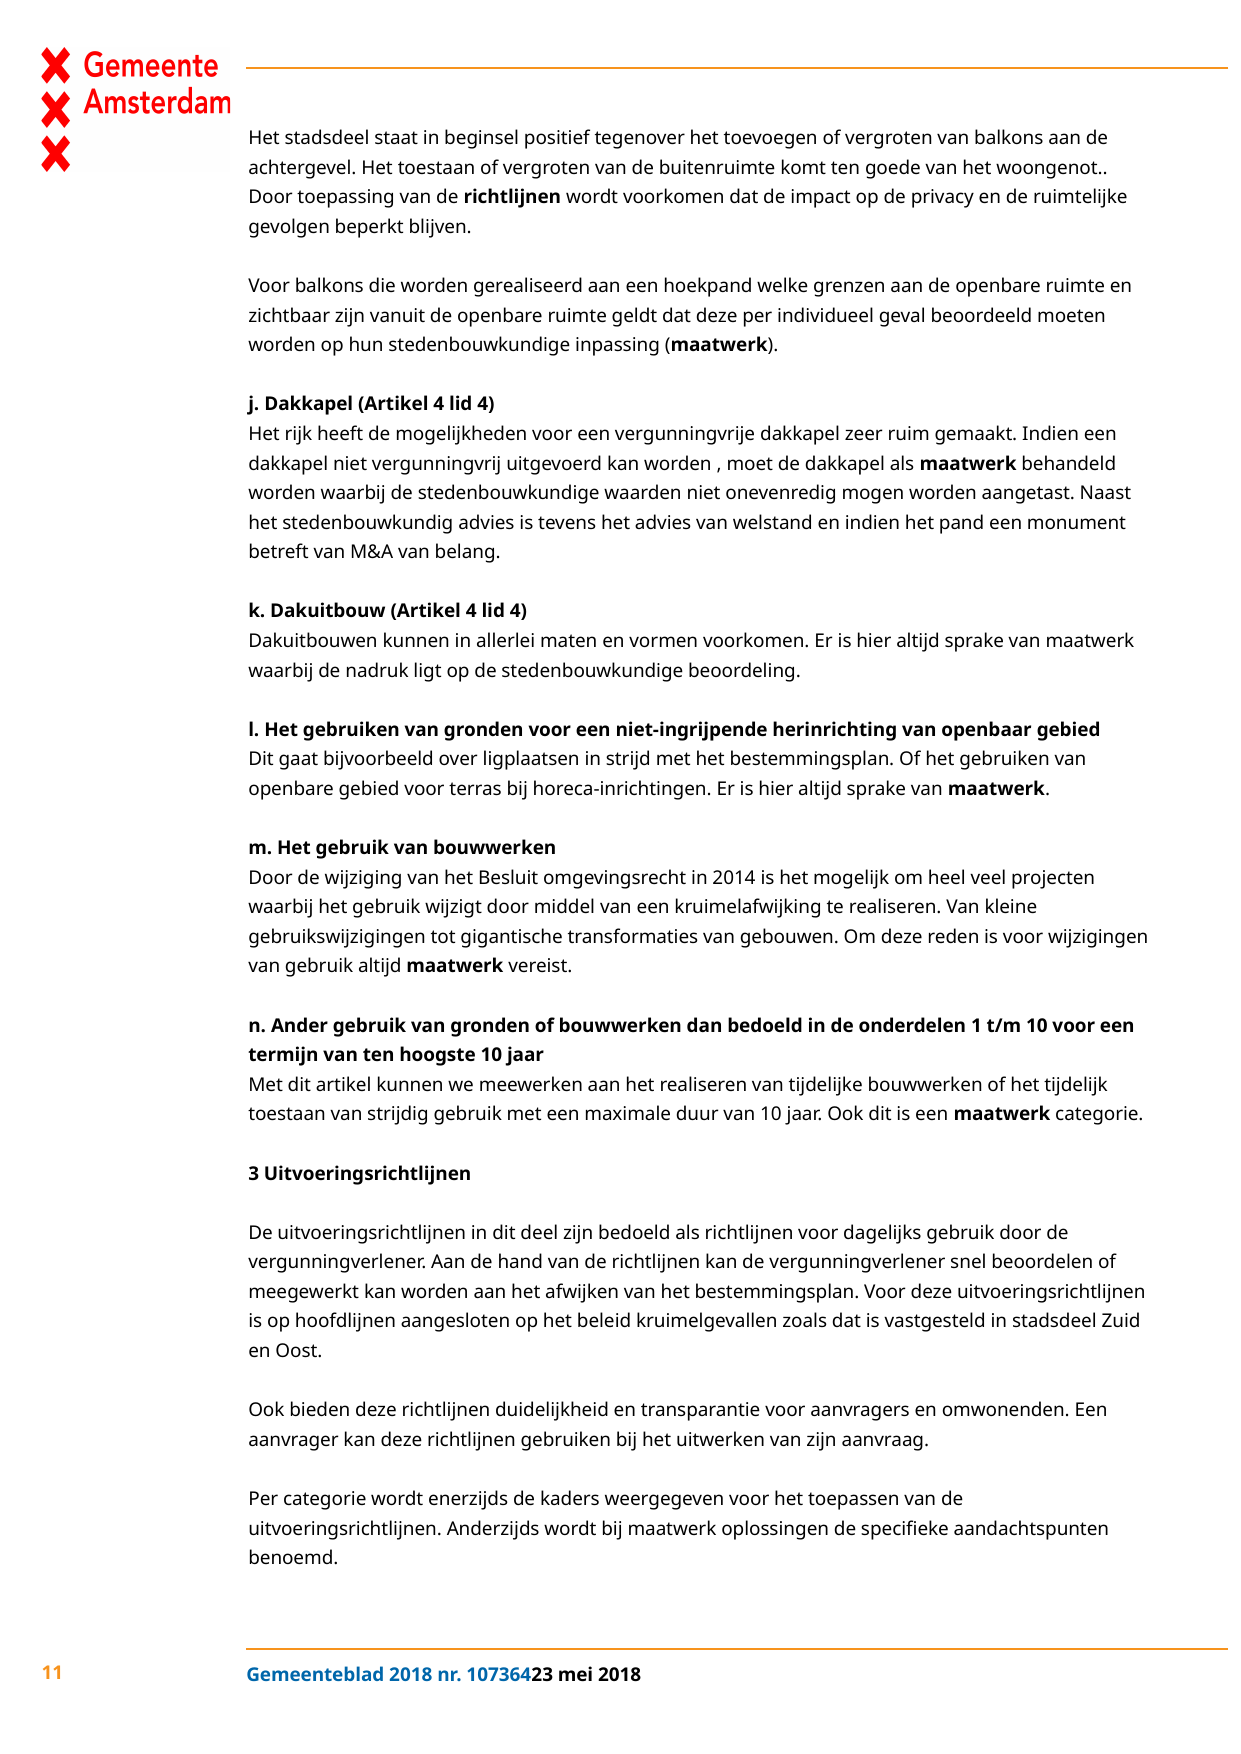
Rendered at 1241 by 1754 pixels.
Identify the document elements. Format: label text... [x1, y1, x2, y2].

text n. Ander gebruik van gronden of bouwwerken dan bedoeld in de onderdelen 1 t/m 10 voor een termijn van ten hoogste 10 jaar [248, 1012, 1152, 1067]
text Ook bieden deze richtlijnen duidelijkheid en transparantie voor aanvragers en omwonenden. Een aanvrager kan deze richtlijnen gebruiken bij het uitwerken van zijn aanvraag. [248, 1396, 1152, 1452]
picture [41, 47, 231, 172]
text Per categorie wordt enerzijds de kaders weergegeven voor het toepassen van de uitvoeringsrichtlijnen. Anderzijds wordt bij maatwerk oplossingen de specifieke aandachtspunten benoemd. [248, 1485, 1152, 1570]
text Dit gaat bijvoorbeeld over ligplaatsen in strijd met het bestemmingsplan. Of het gebruiken van openbare gebied voor terras bij horeca-inrichtingen. Er is hier altijd sprake van maatwerk. [248, 746, 1152, 801]
text De uitvoeringsrichtlijnen in dit deel zijn bedoeld als richtlijnen voor dagelijks gebruik door de vergunningverlener. Aan de hand van de richtlijnen kan de vergunningverlener snel beoordelen of meegewerkt kan worden aan het afwijken van het bestemmingsplan. Voor deze uitvoeringsrichtlijnen is op hoofdlijnen aangesloten op het beleid kruimelgevallen zoals dat is vastgesteld in stadsdeel Zuid en Oost. [248, 1219, 1152, 1363]
text Dakuitbouwen kunnen in allerlei maten en vormen voorkomen. Er is hier altijd sprake van maatwerk waarbij de nadruk ligt op de stedenbouwkundige beoordeling. [248, 627, 1152, 683]
text 3 Uitvoeringsrichtlijnen [248, 1160, 1152, 1186]
text m. Het gebruik van bouwwerken [248, 834, 1152, 860]
text Voor balkons die worden gerealiseerd aan een hoekpand welke grenzen aan de openbare ruimte en zichtbaar zijn vanuit de openbare ruimte geldt dat deze per individueel geval beoordeeld moeten worden op hun stedenbouwkundige inpassing (maatwerk). [248, 272, 1152, 357]
text Het rijk heeft de mogelijkheden voor een vergunningvrije dakkapel zeer ruim gemaakt. Indien een dakkapel niet vergunningvrij uitgevoerd kan worden , moet de dakkapel als maatwerk behandeld worden waarbij de stedenbouwkundige waarden niet onevenredig mogen worden aangetast. Naast het stedenbouwkundig advies is tevens het advies van welstand en indien het pand een monument betreft van M&A van belang. [248, 420, 1152, 564]
text l. Het gebruiken van gronden voor een niet-ingrijpende herinrichting van openbaar gebied [248, 716, 1152, 742]
text j. Dakkapel (Artikel 4 lid 4) [248, 391, 1152, 416]
text Door de wijziging van het Besluit omgevingsrecht in 2014 is het mogelijk om heel veel projecten waarbij het gebruik wijzigt door middel van een kruimelafwijking te realiseren. Van kleine gebruikswijzigingen tot gigantische transformaties van gebouwen. Om deze reden is voor wijzigingen van gebruik altijd maatwerk vereist. [248, 864, 1152, 978]
text k. Dakuitbouw (Artikel 4 lid 4) [248, 598, 1152, 623]
text Het stadsdeel staat in beginsel positief tegenover het toevoegen of vergroten van balkons aan de achtergevel. Het toestaan of vergroten van de buitenruimte komt ten goede van het woongenot.. Door toepassing van de richtlijnen wordt voorkomen dat de impact op de privacy en de ruimtelijke gevolgen beperkt blijven. [248, 124, 1152, 239]
text Met dit artikel kunnen we meewerken aan het realiseren van tijdelijke bouwwerken of het tijdelijk toestaan van strijdig gebruik met een maximale duur van 10 jaar. Ook dit is een maatwerk categorie. [248, 1071, 1152, 1126]
